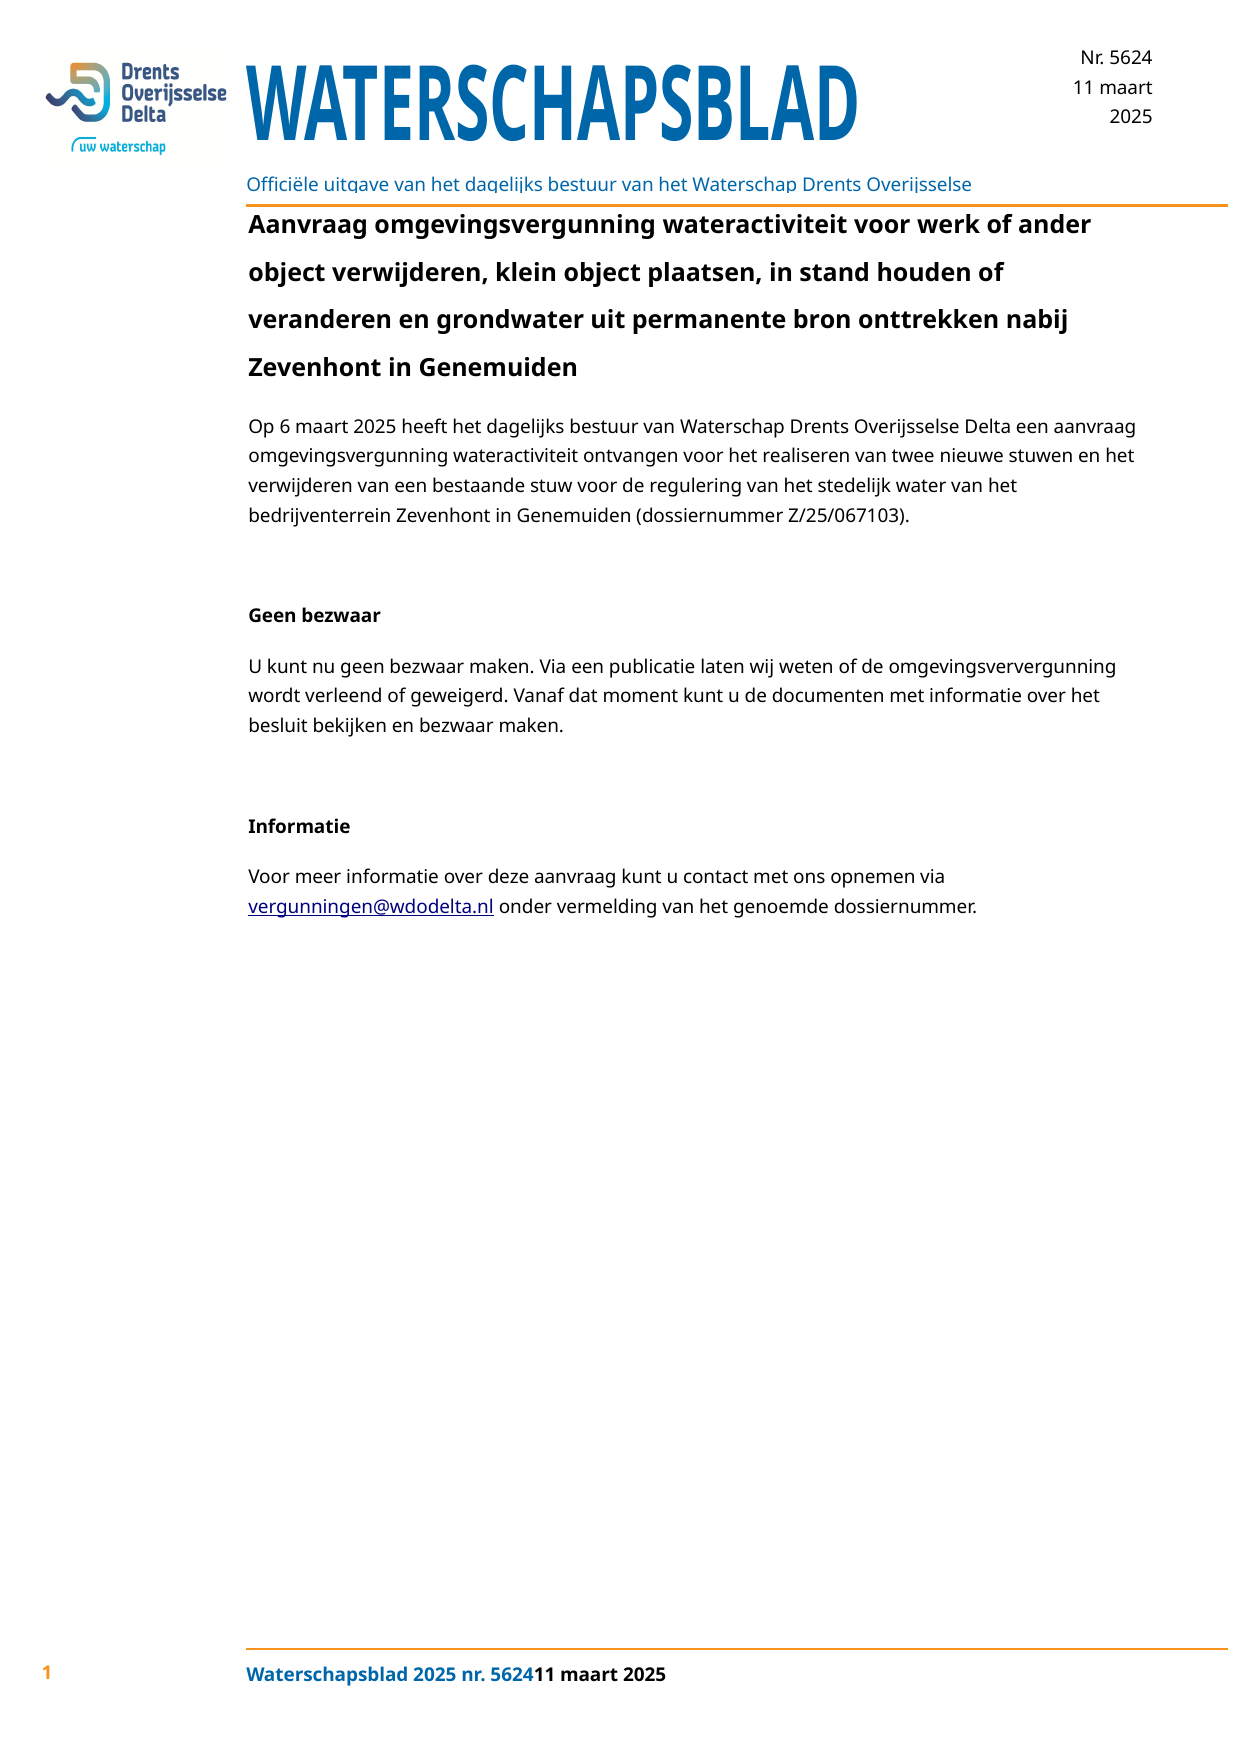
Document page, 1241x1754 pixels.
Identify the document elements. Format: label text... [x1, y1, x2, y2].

text Op 6 maart 2025 heeft het dagelijks bestuur van Waterschap Drents Overijsselse Delta een aanvraag omgevingsvergunning wateractiviteit ontvangen voor het realiseren van twee nieuwe stuwen en het verwijderen van een bestaande stuw voor de regulering van het stedelijk water van het bedrijventerrein Zevenhont in Genemuiden (dossiernummer Z/25/067103). [248, 413, 1152, 528]
picture [41, 47, 231, 172]
text U kunt nu geen bezwaar maken. Via een publicatie laten wij weten of de omgevingsververgunning wordt verleend of geweigerd. Vanaf dat moment kunt u de documenten met informatie over het besluit bekijken en bezwaar maken. [248, 653, 1152, 738]
text Aanvraag omgevingsvergunning wateractiviteit voor werk of ander object verwijderen, klein object plaatsen, in stand houden of veranderen en grondwater uit permanente bron onttrekken nabij Zevenhont in Genemuiden [248, 207, 1152, 384]
text Geen bezwaar [248, 603, 1152, 628]
text Informatie [248, 813, 1152, 839]
text Voor meer informatie over deze aanvraag kunt u contact met ons opnemen via vergunningen@wdodelta.nl onder vermelding van het genoemde dossiernummer. [248, 863, 1152, 919]
